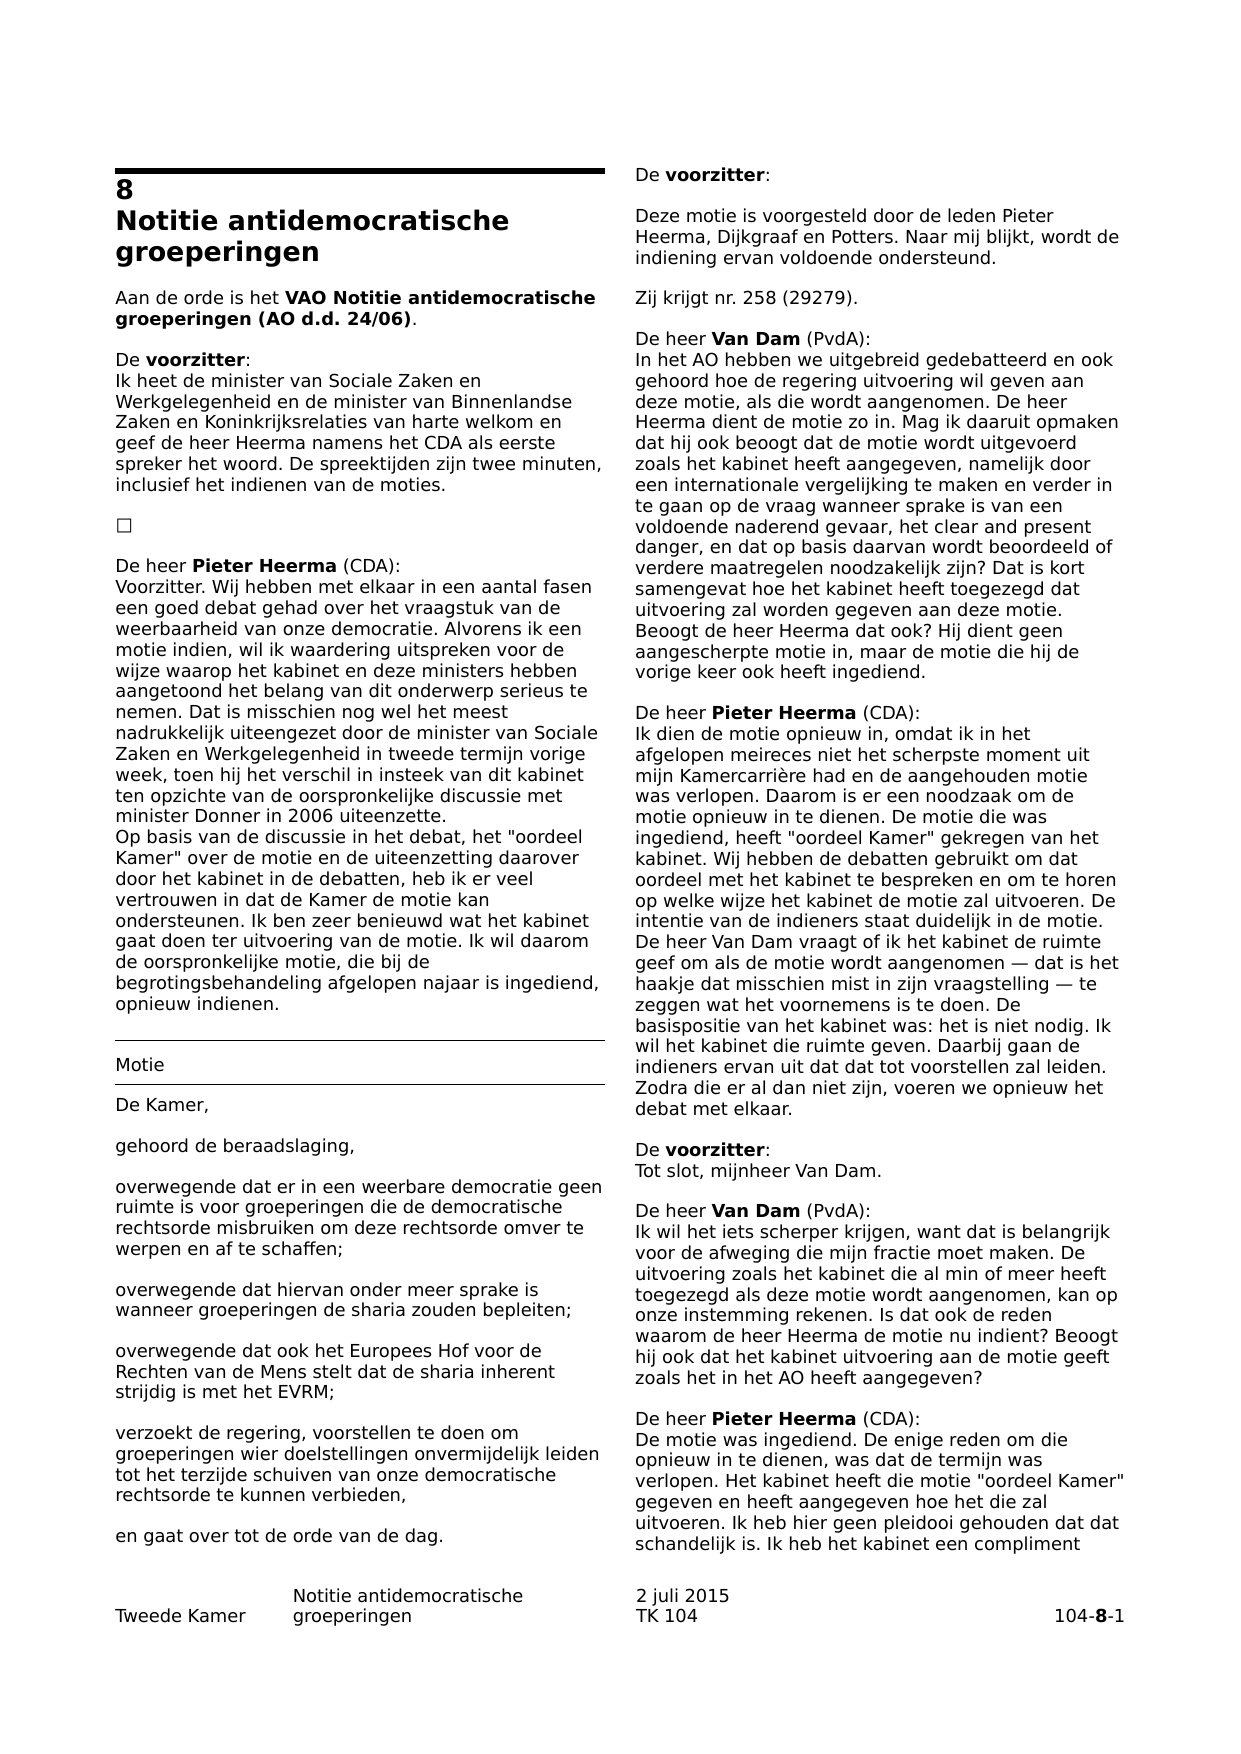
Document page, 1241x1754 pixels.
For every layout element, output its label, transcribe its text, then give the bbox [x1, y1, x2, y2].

text De motie was ingediend. De enige reden om die opnieuw in te dienen, was dat de termijn was verlopen. Het kabinet heeft die motie "oordeel Kamer" gegeven en heeft aangegeven hoe het die zal uitvoeren. Ik heb hier geen pleidooi gehouden dat dat schandelijk is. Ik heb het kabinet een compliment [635, 1429, 1125, 1554]
text gehoord de beraadslaging, [115, 1136, 605, 1157]
text Ik dien de motie opnieuw in, omdat ik in het afgelopen meireces niet het scherpste moment uit mijn Kamercarrière had en de aangehouden motie was verlopen. Daarom is er een noodzaak om de motie opnieuw in te dienen. De motie die was ingediend, heeft "oordeel Kamer" gekregen van het kabinet. Wij hebben de debatten gebruikt om dat oordeel met het kabinet te bespreken en om te horen op welke wijze het kabinet de motie zal uitvoeren. De intentie van de indieners staat duidelijk in de motie. De heer Van Dam vraagt of ik het kabinet de ruimte geef om als de motie wordt aangenomen — dat is het haakje dat misschien mist in zijn vraagstelling — te zeggen wat het voornemens is te doen. De basispositie van het kabinet was: het is niet nodig. Ik wil het kabinet die ruimte geven. Daarbij gaan de indieners ervan uit dat dat tot voorstellen zal leiden. Zodra die er al dan niet zijn, voeren we opnieuw het debat met elkaar. [635, 724, 1125, 1119]
text De heer Pieter Heerma (CDA): [115, 556, 605, 577]
text overwegende dat er in een weerbare democratie geen ruimte is voor groeperingen die de democratische rechtsorde misbruiken om deze rechtsorde omver te werpen en af te schaffen; [115, 1177, 605, 1259]
title 8 Notitie antidemocratische groeperingen [115, 174, 605, 268]
text De voorzitter: [115, 350, 605, 371]
text De voorzitter: [635, 165, 1125, 186]
text overwegende dat ook het Europees Hof voor de Rechten van de Mens stelt dat de sharia inherent strijdig is met het EVRM; [115, 1341, 605, 1403]
text verzoekt de regering, voorstellen te doen om groeperingen wier doelstellingen onvermijdelijk leiden tot het terzijde schuiven van onze democratische rechtsorde te kunnen verbieden, [115, 1423, 605, 1506]
text ⬜ [115, 516, 605, 536]
text Voorzitter. Wij hebben met elkaar in een aantal fasen een goed debat gehad over het vraagstuk van de weerbaarheid van onze democratie. Alvorens ik een motie indien, wil ik waardering uitspreken voor de wijze waarop het kabinet en deze ministers hebben aangetoond het belang van dit onderwerp serieus te nemen. Dat is misschien nog wel het meest nadrukkelijk uiteengezet door de minister van Sociale Zaken en Werkgelegenheid in tweede termijn vorige week, toen hij het verschil in insteek van dit kabinet ten opzichte van de oorspronkelijke discussie met minister Donner in 2006 uiteenzette. [115, 577, 605, 827]
text De heer Pieter Heerma (CDA): [635, 1408, 1125, 1429]
text Motie [115, 1054, 605, 1075]
text overwegende dat hiervan onder meer sprake is wanneer groeperingen de sharia zouden bepleiten; [115, 1279, 605, 1321]
text De heer Van Dam (PvdA): [635, 1201, 1125, 1222]
text en gaat over tot de orde van de dag. [115, 1526, 605, 1547]
text Zij krijgt nr. 258 (29279). [635, 288, 1125, 309]
text In het AO hebben we uitgebreid gedebatteerd en ook gehoord hoe de regering uitvoering wil geven aan deze motie, als die wordt aangenomen. De heer Heerma dient de motie zo in. Mag ik daaruit opmaken dat hij ook beoogt dat de motie wordt uitgevoerd zoals het kabinet heeft aangegeven, namelijk door een internationale vergelijking te maken en verder in te gaan op de vraag wanneer sprake is van een voldoende naderend gevaar, het clear and present danger, en dat op basis daarvan wordt beoordeeld of verdere maatregelen noodzakelijk zijn? Dat is kort samengevat hoe het kabinet heeft toegezegd dat uitvoering zal worden gegeven aan deze motie. Beoogt de heer Heerma dat ook? Hij dient geen aangescherpte motie in, maar de motie die hij de vorige keer ook heeft ingediend. [635, 350, 1125, 683]
text De heer Pieter Heerma (CDA): [635, 703, 1125, 724]
text De voorzitter: [635, 1139, 1125, 1160]
text Op basis van de discussie in het debat, het "oordeel Kamer" over de motie en de uiteenzetting daarover door het kabinet in de debatten, heb ik er veel vertrouwen in dat de Kamer de motie kan ondersteunen. Ik ben zeer benieuwd wat het kabinet gaat doen ter uitvoering van de motie. Ik wil daarom de oorspronkelijke motie, die bij de begrotingsbehandeling afgelopen najaar is ingediend, opnieuw indienen. [115, 827, 605, 1014]
text Ik heet de minister van Sociale Zaken en Werkgelegenheid en de minister van Binnenlandse Zaken en Koninkrijksrelaties van harte welkom en geef de heer Heerma namens het CDA als eerste spreker het woord. De spreektijden zijn twee minuten, inclusief het indienen van de moties. [115, 371, 605, 496]
text De Kamer, [115, 1095, 605, 1116]
text Ik wil het iets scherper krijgen, want dat is belangrijk voor de afweging die mijn fractie moet maken. De uitvoering zoals het kabinet die al min of meer heeft toegezegd als deze motie wordt aangenomen, kan op onze instemming rekenen. Is dat ook de reden waarom de heer Heerma de motie nu indient? Beoogt hij ook dat het kabinet uitvoering aan de motie geeft zoals het in het AO heeft aangegeven? [635, 1222, 1125, 1388]
text Tot slot, mijnheer Van Dam. [635, 1160, 1125, 1181]
text Deze motie is voorgesteld door de leden Pieter Heerma, Dijkgraaf en Potters. Naar mij blijkt, wordt de indiening ervan voldoende ondersteund. [635, 206, 1125, 268]
text De heer Van Dam (PvdA): [635, 329, 1125, 350]
text Aan de orde is het VAO Notitie antidemocratische groeperingen (AO d.d. 24/06). [115, 288, 605, 330]
